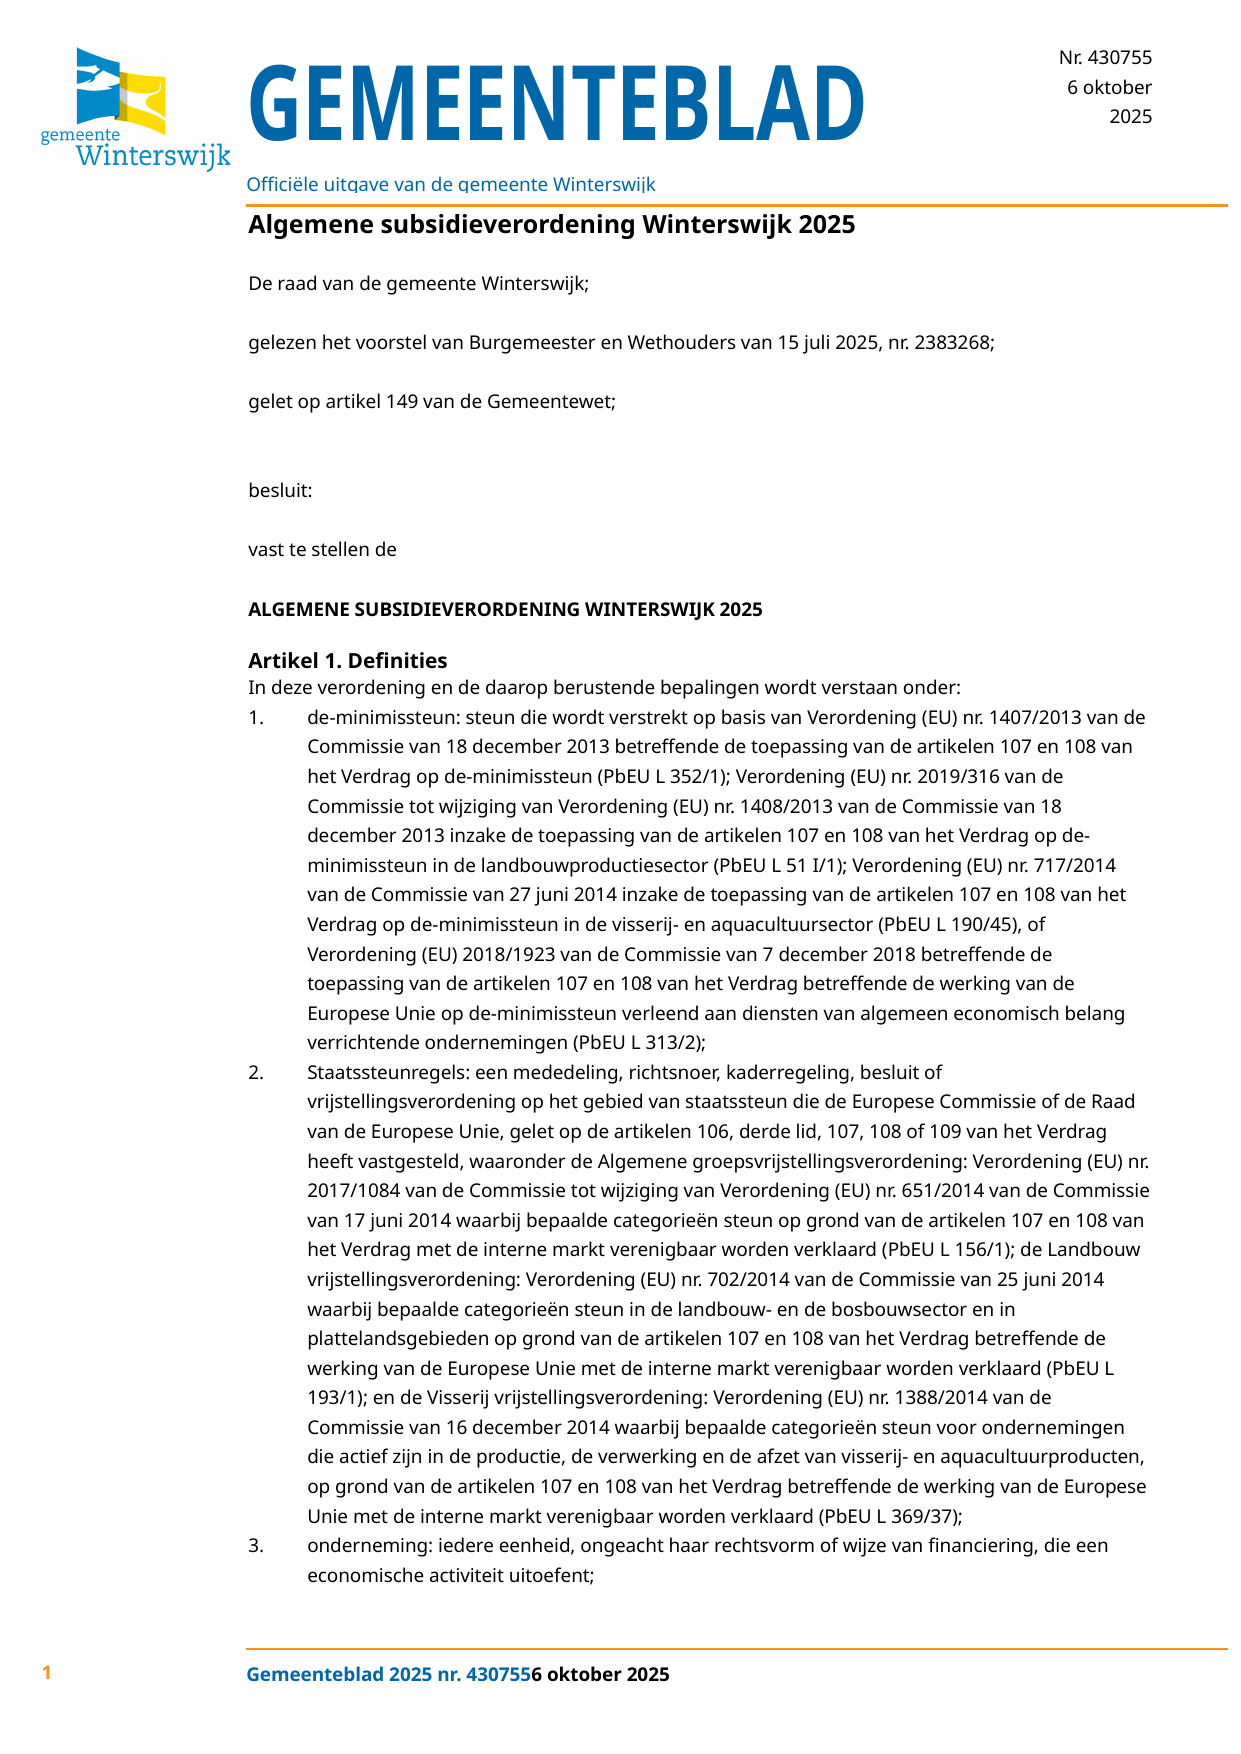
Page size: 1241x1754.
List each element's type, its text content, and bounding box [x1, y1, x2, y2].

list Staatssteunregels: een mededeling, richtsnoer, kaderregeling, besluit of vrijstellingsverordening op het gebied van staatssteun die de Europese Commissie of de Raad van de Europese Unie, gelet op de artikelen 106, derde lid, 107, 108 of 109 van het Verdrag heeft vastgesteld, waaronder de Algemene groepsvrijstellingsverordening: Verordening (EU) nr. 2017/1084 van de Commissie tot wijziging van Verordening (EU) nr. 651/2014 van de Commissie van 17 juni 2014 waarbij bepaalde categorieën steun op grond van de artikelen 107 en 108 van het Verdrag met de interne markt verenigbaar worden verklaard (PbEU L 156/1); de Landbouw vrijstellingsverordening: Verordening (EU) nr. 702/2014 van de Commissie van 25 juni 2014 waarbij bepaalde categorieën steun in de landbouw- en de bosbouwsector en in plattelandsgebieden op grond van de artikelen 107 en 108 van het Verdrag betreffende de werking van de Europese Unie met de interne markt verenigbaar worden verklaard (PbEU L 193/1); en de Visserij vrijstellingsverordening: Verordening (EU) nr. 1388/2014 van de Commissie van 16 december 2014 waarbij bepaalde categorieën steun voor ondernemingen die actief zijn in de productie, de verwerking en de afzet van visserij- en aquacultuurproducten, op grond van de artikelen 107 en 108 van het Verdrag betreffende de werking van de Europese Unie met de interne markt verenigbaar worden verklaard (PbEU L 369/37); [248, 1059, 1152, 1529]
text besluit: [248, 477, 1152, 503]
list onderneming: iedere eenheid, ongeacht haar rechtsvorm of wijze van financiering, die een economische activiteit uitoefent; [248, 1532, 1152, 1588]
text gelet op artikel 149 van de Gemeentewet; [248, 389, 1152, 414]
picture [41, 47, 231, 172]
list de-minimissteun: steun die wordt verstrekt op basis van Verordening (EU) nr. 1407/2013 van de Commissie van 18 december 2013 betreffende de toepassing van de artikelen 107 en 108 van het Verdrag op de-minimissteun (PbEU L 352/1); Verordening (EU) nr. 2019/316 van de Commissie tot wijziging van Verordening (EU) nr. 1408/2013 van de Commissie van 18 december 2013 inzake de toepassing van de artikelen 107 en 108 van het Verdrag op de-minimissteun in de landbouwproductiesector (PbEU L 51 I/1); Verordening (EU) nr. 717/2014 van de Commissie van 27 juni 2014 inzake de toepassing van de artikelen 107 en 108 van het Verdrag op de-minimissteun in de visserij- en aquacultuursector (PbEU L 190/45), of Verordening (EU) 2018/1923 van de Commissie van 7 december 2018 betreffende de toepassing van de artikelen 107 en 108 van het Verdrag betreffende de werking van de Europese Unie op de-minimissteun verleend aan diensten van algemeen economisch belang verrichtende ondernemingen (PbEU L 313/2); [248, 704, 1152, 1055]
text vast te stellen de [248, 537, 1152, 562]
text Algemene subsidieverordening Winterswijk 2025 [248, 207, 1152, 241]
text Artikel 1. Definities [248, 646, 1152, 674]
picture [225, 153, 231, 162]
text ALGEMENE SUBSIDIEVERORDENING WINTERSWIJK 2025 [248, 596, 1152, 621]
text gelezen het voorstel van Burgemeester en Wethouders van 15 juli 2025, nr. 2383268; [248, 329, 1152, 355]
text De raad van de gemeente Winterswijk; [248, 270, 1152, 296]
text In deze verordening en de daarop berustende bepalingen wordt verstaan onder: [248, 674, 1152, 700]
